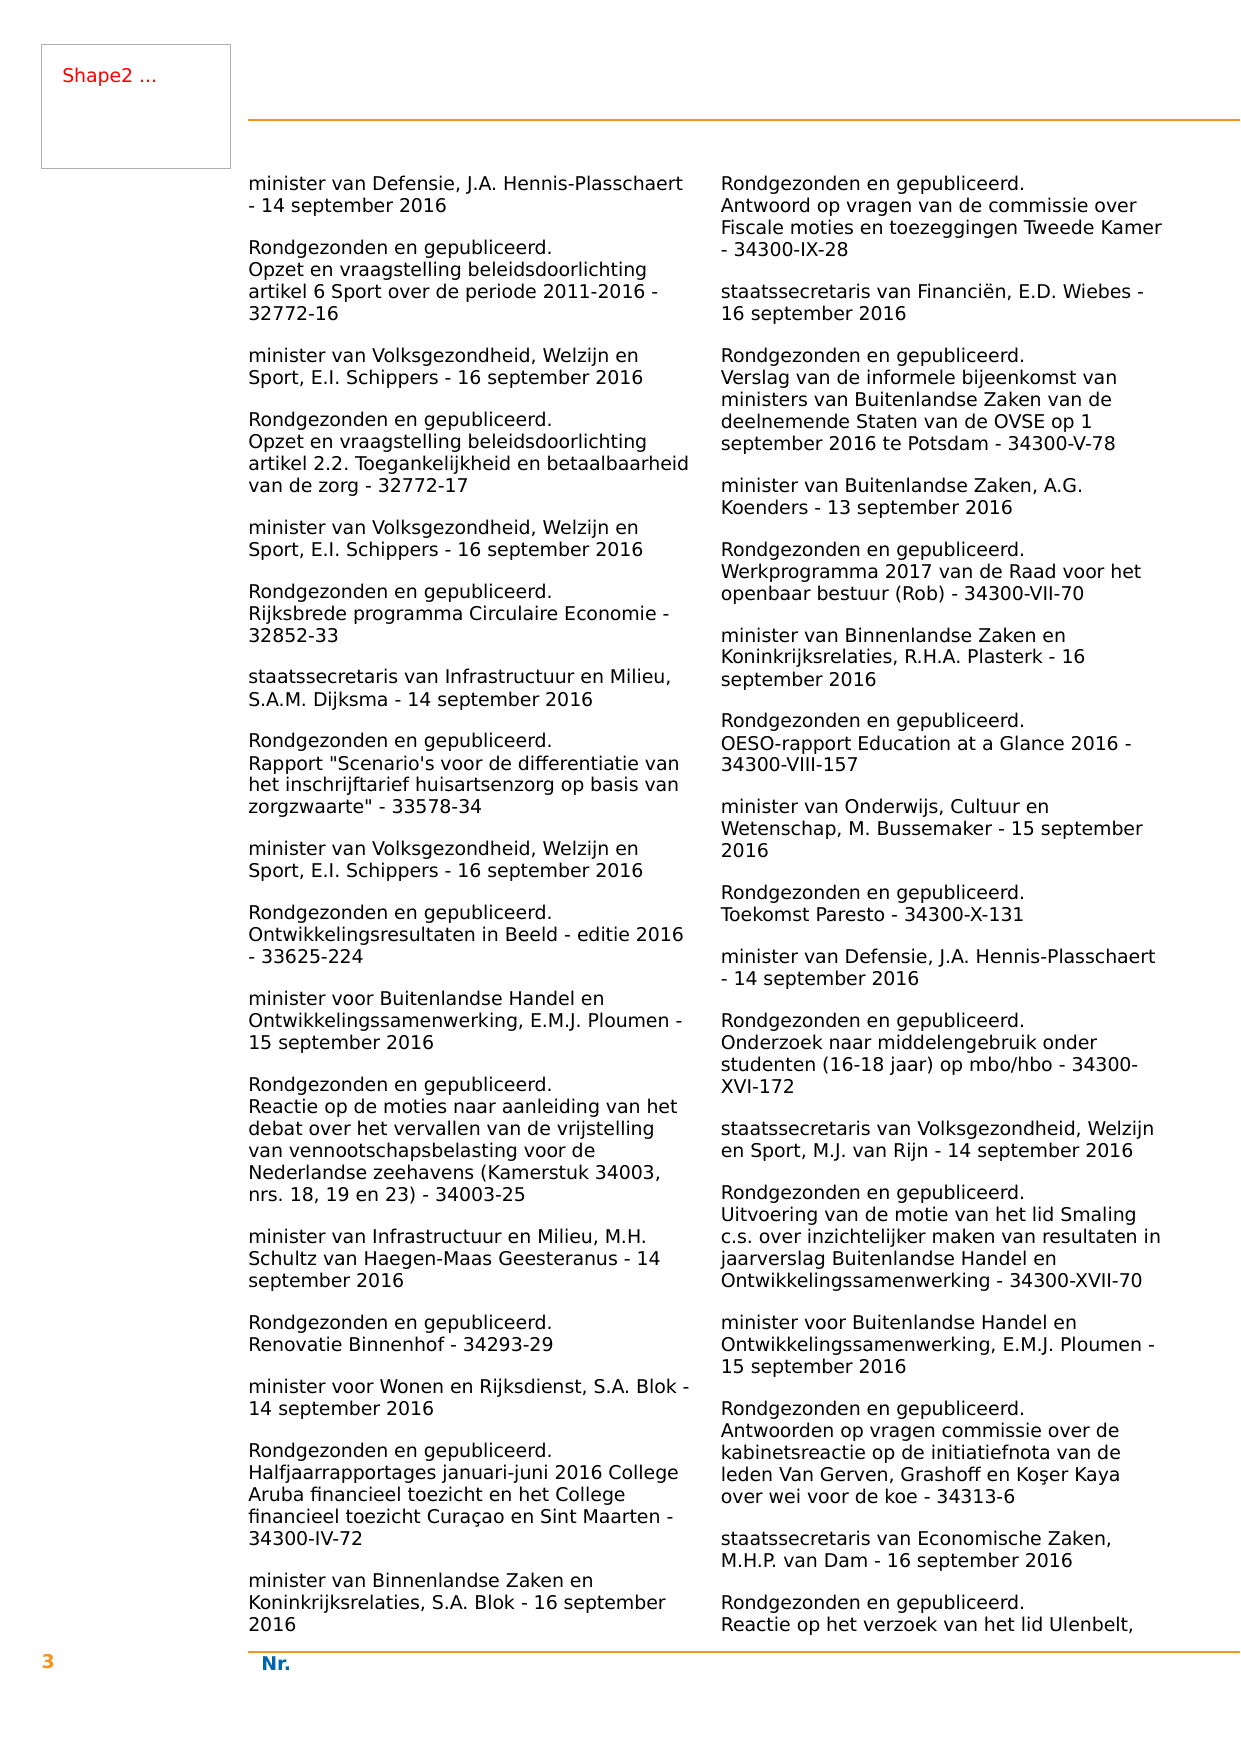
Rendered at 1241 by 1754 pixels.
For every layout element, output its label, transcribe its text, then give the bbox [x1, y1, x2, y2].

text Werkprogramma 2017 van de Raad voor het openbaar bestuur (Rob) - 34300-VII-70 [721, 561, 1163, 604]
text OESO-rapport Education at a Glance 2016 - 34300-VIII-157 [721, 732, 1163, 776]
text Rondgezonden en gepubliceerd. [721, 1592, 1163, 1614]
text Halfjaarrapportages januari-juni 2016 College Aruba financieel toezicht en het College financieel toezicht Curaçao en Sint Maarten - 34300-IV-72 [248, 1462, 691, 1550]
text Renovatie Binnenhof - 34293-29 [248, 1334, 691, 1356]
text Ontwikkelingsresultaten in Beeld - editie 2016 - 33625-224 [248, 924, 691, 968]
text staatssecretaris van Volksgezondheid, Welzijn en Sport, M.J. van Rijn - 14 september 2016 [721, 1118, 1163, 1162]
text Reactie op de moties naar aanleiding van het debat over het vervallen van de vrijstelling van vennootschapsbelasting voor de Nederlandse zeehavens (Kamerstuk 34003, nrs. 18, 19 en 23) - 34003-25 [248, 1096, 691, 1206]
text Opzet en vraagstelling beleidsdoorlichting artikel 6 Sport over de periode 2011-2016 - 32772-16 [248, 259, 691, 325]
text minister voor Buitenlandse Handel en Ontwikkelingssamenwerking, E.M.J. Ploumen - 15 september 2016 [248, 988, 691, 1054]
text Reactie op het verzoek van het lid Ulenbelt, [721, 1614, 1163, 1636]
text Rondgezonden en gepubliceerd. [721, 1182, 1163, 1204]
text Rondgezonden en gepubliceerd. [248, 902, 691, 924]
text Rondgezonden en gepubliceerd. [248, 730, 691, 752]
text Rondgezonden en gepubliceerd. [248, 1074, 691, 1096]
text Rondgezonden en gepubliceerd. [721, 1398, 1163, 1420]
text Rijksbrede programma Circulaire Economie - 32852-33 [248, 602, 691, 646]
text minister van Defensie, J.A. Hennis-Plasschaert - 14 september 2016 [721, 946, 1163, 990]
text staatssecretaris van Infrastructuur en Milieu, S.A.M. Dijksma - 14 september 2016 [248, 666, 691, 710]
text staatssecretaris van Economische Zaken, M.H.P. van Dam - 16 september 2016 [721, 1528, 1163, 1572]
text Opzet en vraagstelling beleidsdoorlichting artikel 2.2. Toegankelijkheid en betaalbaarheid van de zorg - 32772-17 [248, 431, 691, 497]
text minister van Buitenlandse Zaken, A.G. Koenders - 13 september 2016 [721, 474, 1163, 518]
text staatssecretaris van Financiën, E.D. Wiebes - 16 september 2016 [721, 281, 1163, 325]
text Rondgezonden en gepubliceerd. [721, 1010, 1163, 1032]
text minister van Binnenlandse Zaken en Koninkrijksrelaties, S.A. Blok - 16 september 2016 [248, 1570, 691, 1636]
text Antwoorden op vragen commissie over de kabinetsreactie op de initiatiefnota van de leden Van Gerven, Grashoff en Koşer Kaya over wei voor de koe - 34313-6 [721, 1420, 1163, 1508]
text Rondgezonden en gepubliceerd. [248, 237, 691, 259]
text minister van Defensie, J.A. Hennis-Plasschaert - 14 september 2016 [248, 173, 691, 217]
text Rondgezonden en gepubliceerd. [721, 538, 1163, 561]
text minister van Volksgezondheid, Welzijn en Sport, E.I. Schippers - 16 september 2016 [248, 345, 691, 389]
text Rondgezonden en gepubliceerd. [248, 1440, 691, 1462]
text Rapport "Scenario's voor de differentiatie van het inschrijftarief huisartsenzorg op basis van zorgzwaarte" - 33578-34 [248, 752, 691, 818]
text Uitvoering van de motie van het lid Smaling c.s. over inzichtelijker maken van resultaten in jaarverslag Buitenlandse Handel en Ontwikkelingssamenwerking - 34300-XVII-70 [721, 1204, 1163, 1292]
text minister voor Wonen en Rijksdienst, S.A. Blok - 14 september 2016 [248, 1376, 691, 1420]
text minister van Infrastructuur en Milieu, M.H. Schultz van Haegen-Maas Geesteranus - 14 september 2016 [248, 1226, 691, 1292]
text Verslag van de informele bijeenkomst van ministers van Buitenlandse Zaken van de deelnemende Staten van de OVSE op 1 september 2016 te Potsdam - 34300-V-78 [721, 367, 1163, 454]
text minister van Volksgezondheid, Welzijn en Sport, E.I. Schippers - 16 september 2016 [248, 517, 691, 561]
text minister van Onderwijs, Cultuur en Wetenschap, M. Bussemaker - 15 september 2016 [721, 796, 1163, 862]
text Rondgezonden en gepubliceerd. [721, 882, 1163, 904]
text Antwoord op vragen van de commissie over Fiscale moties en toezeggingen Tweede Kamer - 34300-IX-28 [721, 195, 1163, 261]
text Rondgezonden en gepubliceerd. [721, 173, 1163, 195]
text Rondgezonden en gepubliceerd. [248, 1312, 691, 1334]
text Onderzoek naar middelengebruik onder studenten (16-18 jaar) op mbo/hbo - 34300-XVI-172 [721, 1032, 1163, 1098]
text minister van Binnenlandse Zaken en Koninkrijksrelaties, R.H.A. Plasterk - 16 september 2016 [721, 624, 1163, 690]
text Rondgezonden en gepubliceerd. [721, 710, 1163, 732]
text Toekomst Paresto - 34300-X-131 [721, 904, 1163, 926]
text minister voor Buitenlandse Handel en Ontwikkelingssamenwerking, E.M.J. Ploumen - 15 september 2016 [721, 1312, 1163, 1378]
text minister van Volksgezondheid, Welzijn en Sport, E.I. Schippers - 16 september 2016 [248, 838, 691, 882]
text Rondgezonden en gepubliceerd. [721, 345, 1163, 367]
text Rondgezonden en gepubliceerd. [248, 409, 691, 431]
text Rondgezonden en gepubliceerd. [248, 581, 691, 602]
